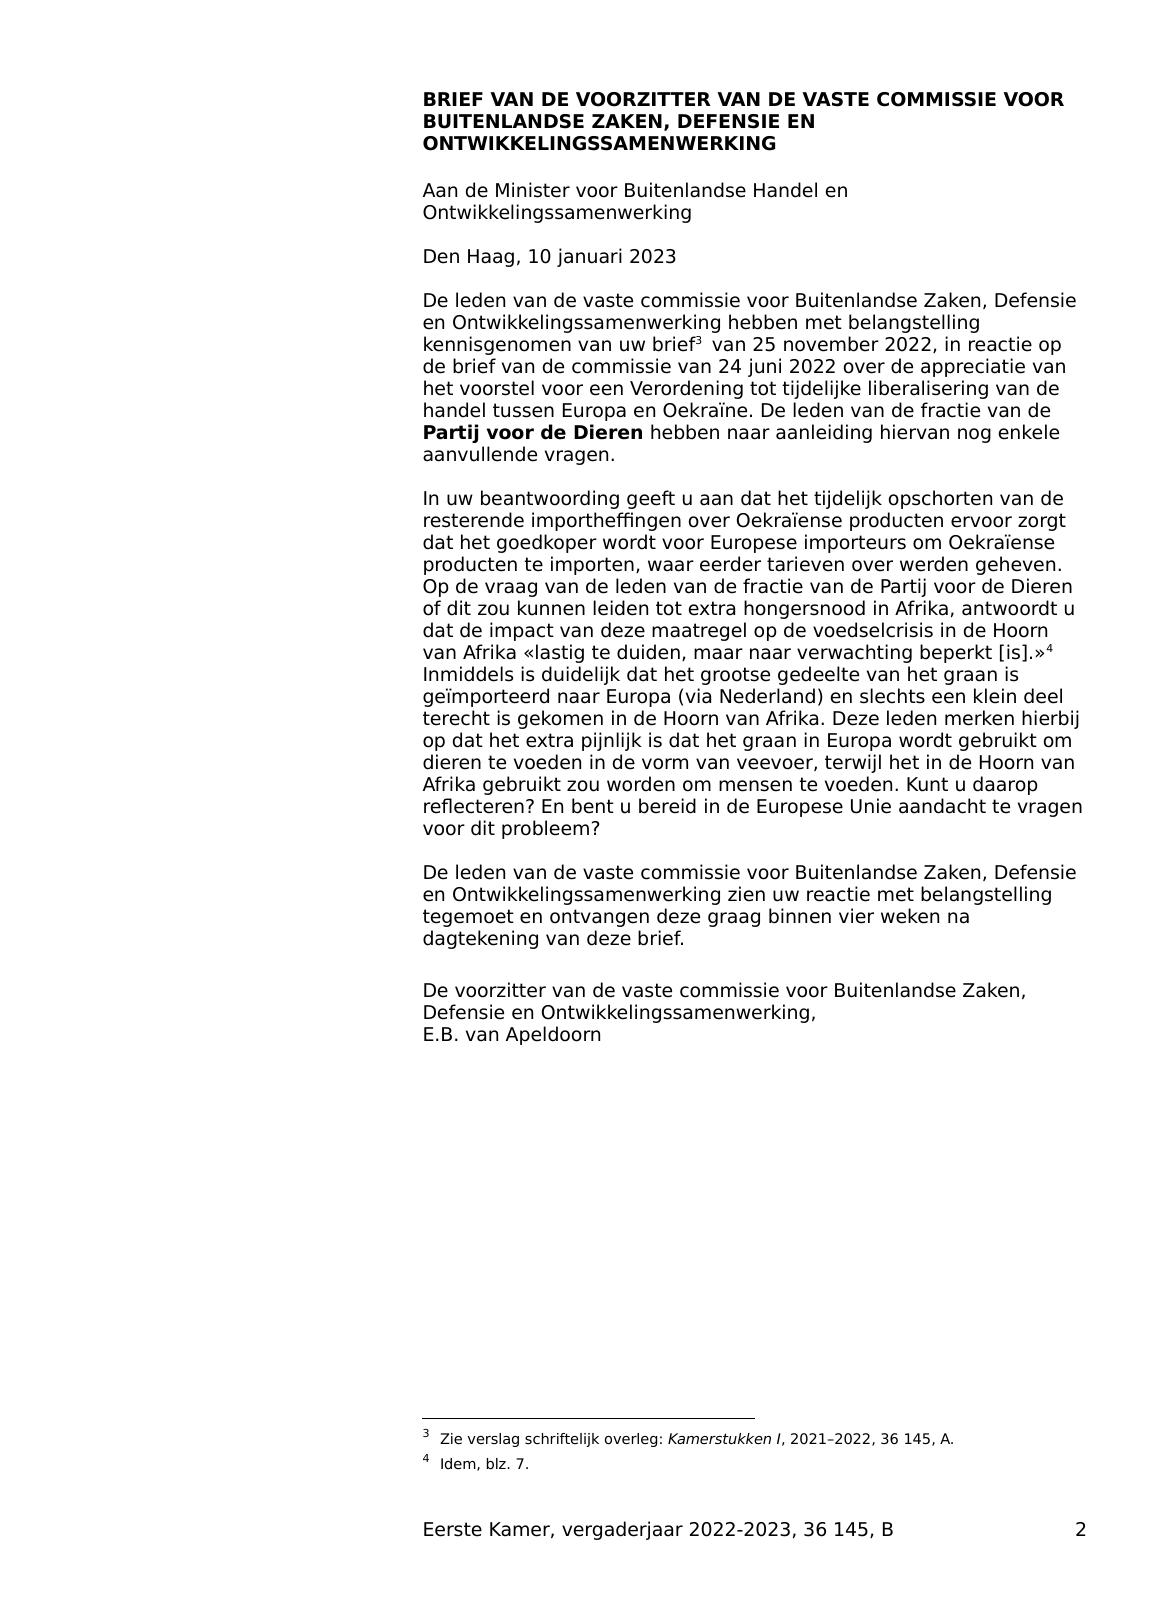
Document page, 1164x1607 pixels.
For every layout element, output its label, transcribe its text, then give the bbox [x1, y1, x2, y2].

text Aan de Minister voor Buitenlandse Handel en Ontwikkelingssamenwerking [422, 180, 1087, 224]
text Zie verslag schriftelijk overleg: Kamerstukken I, 2021–2022, 36 145, A. [422, 1427, 1087, 1449]
text De leden van de vaste commissie voor Buitenlandse Zaken, Defensie en Ontwikkelingssamenwerking zien uw reactie met belangstelling tegemoet en ontvangen deze graag binnen vier weken na dagtekening van deze brief. [422, 862, 1087, 950]
text Den Haag, 10 januari 2023 [422, 246, 1087, 268]
text Idem, blz. 7. [422, 1452, 1087, 1474]
subtitle BRIEF VAN DE VOORZITTER VAN DE VASTE COMMISSIE VOOR BUITENLANDSE ZAKEN, DEFENSIE EN ONTWIKKELINGSSAMENWERKING [422, 89, 1087, 155]
text De voorzitter van de vaste commissie voor Buitenlandse Zaken, Defensie en Ontwikkelingssamenwerking, E.B. van Apeldoorn [422, 980, 1087, 1046]
text De leden van de vaste commissie voor Buitenlandse Zaken, Defensie en Ontwikkelingssamenwerking hebben met belangstelling kennisgenomen van uw brief van 25 november 2022, in reactie op de brief van de commissie van 24 juni 2022 over de appreciatie van het voorstel voor een Verordening tot tijdelijke liberalisering van de handel tussen Europa en Oekraïne. De leden van de fractie van de Partij voor de Dieren hebben naar aanleiding hiervan nog enkele aanvullende vragen. [422, 290, 1087, 466]
text In uw beantwoording geeft u aan dat het tijdelijk opschorten van de resterende importheffingen over Oekraïense producten ervoor zorgt dat het goedkoper wordt voor Europese importeurs om Oekraïense producten te importen, waar eerder tarieven over werden geheven. Op de vraag van de leden van de fractie van de Partij voor de Dieren of dit zou kunnen leiden tot extra hongersnood in Afrika, antwoordt u dat de impact van deze maatregel op de voedselcrisis in de Hoorn van Afrika «lastig te duiden, maar naar verwachting beperkt [is].» Inmiddels is duidelijk dat het grootse gedeelte van het graan is geïmporteerd naar Europa (via Nederland) en slechts een klein deel terecht is gekomen in de Hoorn van Afrika. Deze leden merken hierbij op dat het extra pijnlijk is dat het graan in Europa wordt gebruikt om dieren te voeden in de vorm van veevoer, terwijl het in de Hoorn van Afrika gebruikt zou worden om mensen te voeden. Kunt u daarop reflecteren? En bent u bereid in de Europese Unie aandacht te vragen voor dit probleem? [422, 488, 1087, 840]
